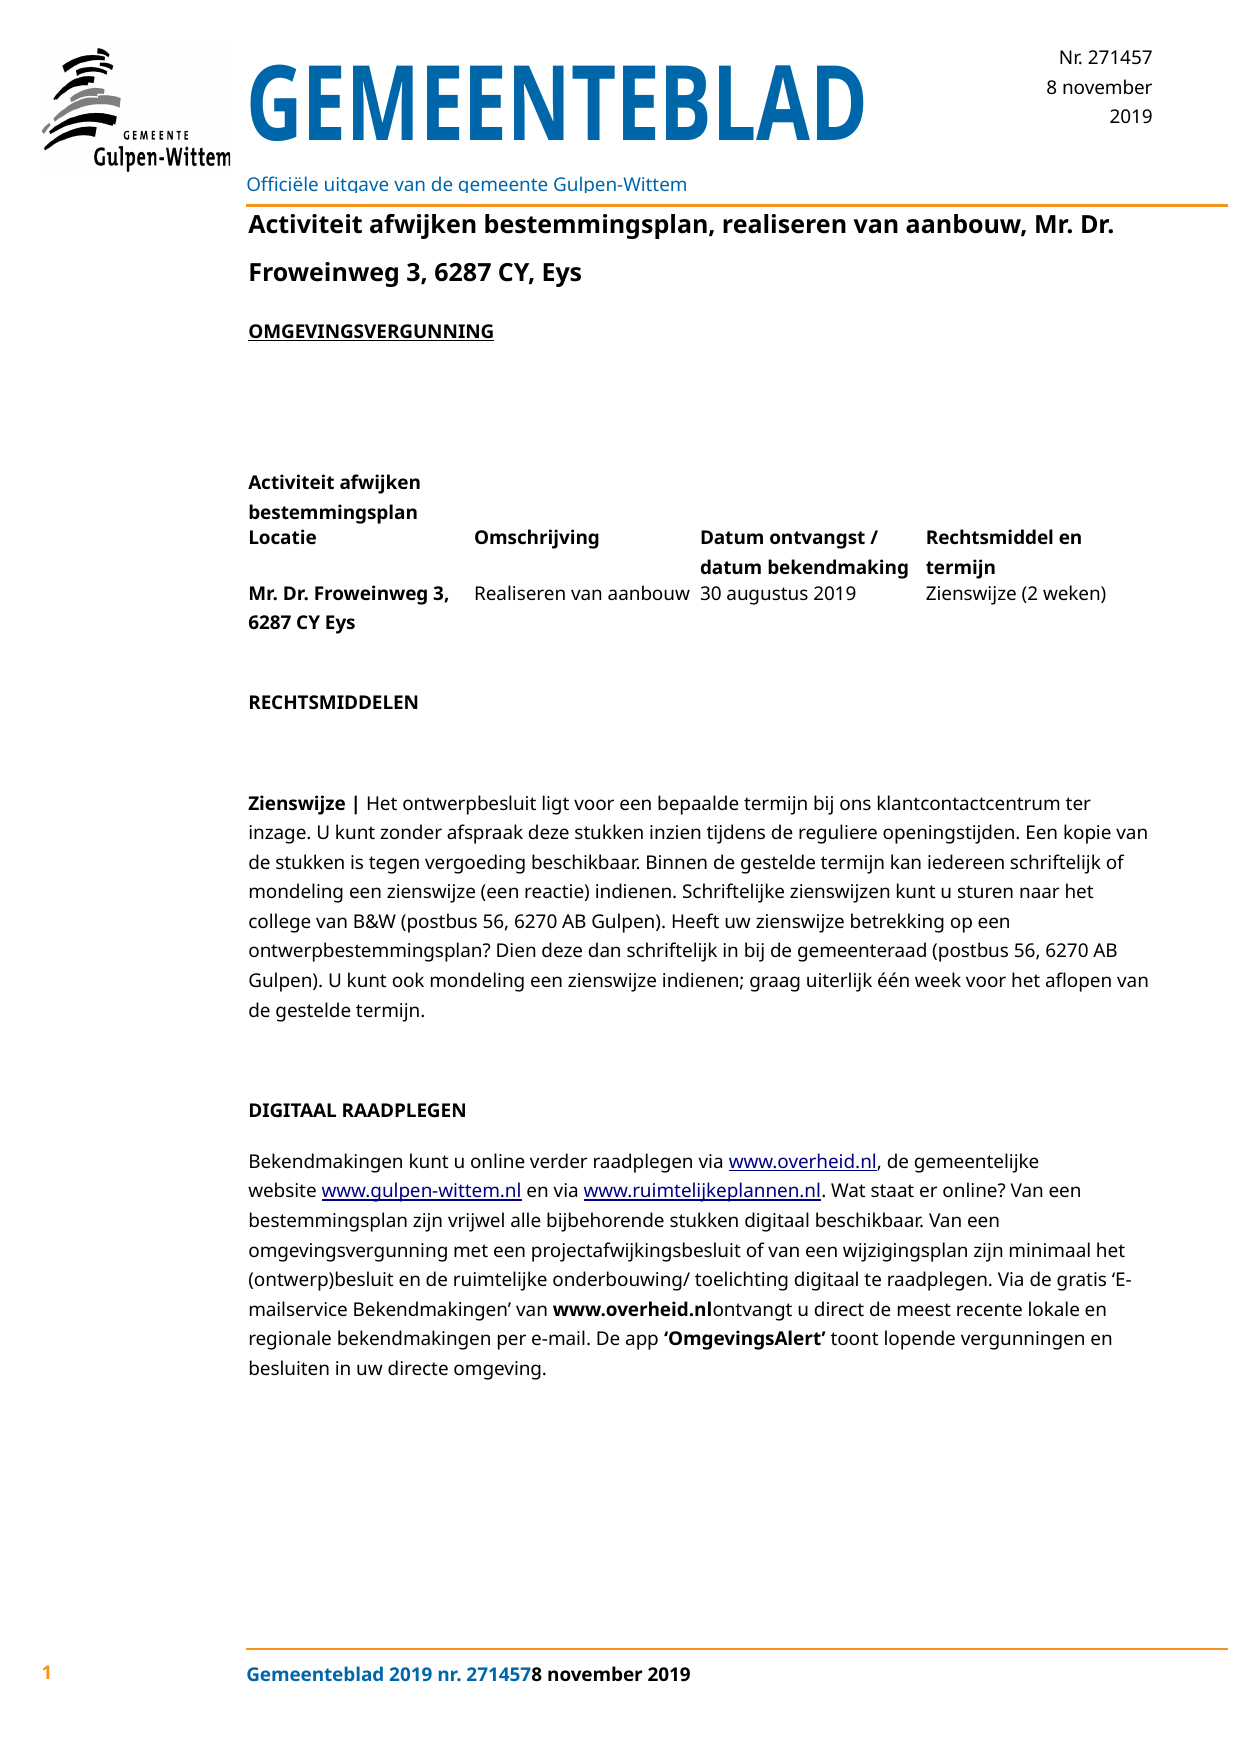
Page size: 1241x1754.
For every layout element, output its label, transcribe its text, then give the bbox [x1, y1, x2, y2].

picture [41, 47, 231, 172]
text Zienswijze | Het ontwerpbesluit ligt voor een bepaalde termijn bij ons klantcontactcentrum ter inzage. U kunt zonder afspraak deze stukken inzien tijdens de reguliere openingstijden. Een kopie van de stukken is tegen vergoeding beschikbaar. Binnen de gestelde termijn kan iedereen schriftelijk of mondeling een zienswijze (een reactie) indienen. Schriftelijke zienswijzen kunt u sturen naar het college van B&W (postbus 56, 6270 AB Gulpen). Heeft uw zienswijze betrekking op een ontwerpbestemmingsplan? Dien deze dan schriftelijk in bij de gemeenteraad (postbus 56, 6270 AB Gulpen). U kunt ook mondeling een zienswijze indienen; graag uiterlijk één week voor het aflopen van de gestelde termijn. [248, 790, 1152, 1022]
table_header [474, 469, 700, 524]
table_cell Locatie [248, 525, 474, 580]
table_cell 30 augustus 2019 [700, 580, 926, 635]
text Activiteit afwijken bestemmingsplan, realiseren van aanbouw, Mr. Dr. Froweinweg 3, 6287 CY, Eys [248, 207, 1152, 288]
table_header [700, 469, 926, 524]
text OMGEVINGSVERGUNNING [248, 318, 1152, 344]
table_cell Zienswijze (2 weken) [926, 580, 1152, 635]
table_header Activiteit afwijken bestemmingsplan [248, 469, 474, 524]
table_cell Omschrijving [474, 525, 700, 580]
table_cell Mr. Dr. Froweinweg 3, 6287 CY Eys [248, 580, 474, 635]
text RECHTSMIDDELEN [248, 689, 1152, 714]
table_header [926, 469, 1152, 524]
table_cell Datum ontvangst / datum bekendmaking [700, 525, 926, 580]
table_cell Rechtsmiddel en termijn [926, 525, 1152, 580]
table_cell Realiseren van aanbouw [474, 580, 700, 635]
text Bekendmakingen kunt u online verder raadplegen via www.overheid.nl, de gemeentelijke website www.gulpen-wittem.nl en via www.ruimtelijkeplannen.nl. Wat staat er online? Van een bestemmingsplan zijn vrijwel alle bijbehorende stukken digitaal beschikbaar. Van een omgevingsvergunning met een projectafwijkingsbesluit of van een wijzigingsplan zijn minimaal het (ontwerp)besluit en de ruimtelijke onderbouwing/ toelichting digitaal te raadplegen. Via de gratis ‘E-mailservice Bekendmakingen’ van www.overheid.nlontvangt u direct de meest recente lokale en regionale bekendmakingen per e-mail. De app ‘OmgevingsAlert’ toont lopende vergunningen en besluiten in uw directe omgeving. [248, 1148, 1152, 1381]
text DIGITAAL RAADPLEGEN [248, 1098, 1152, 1123]
